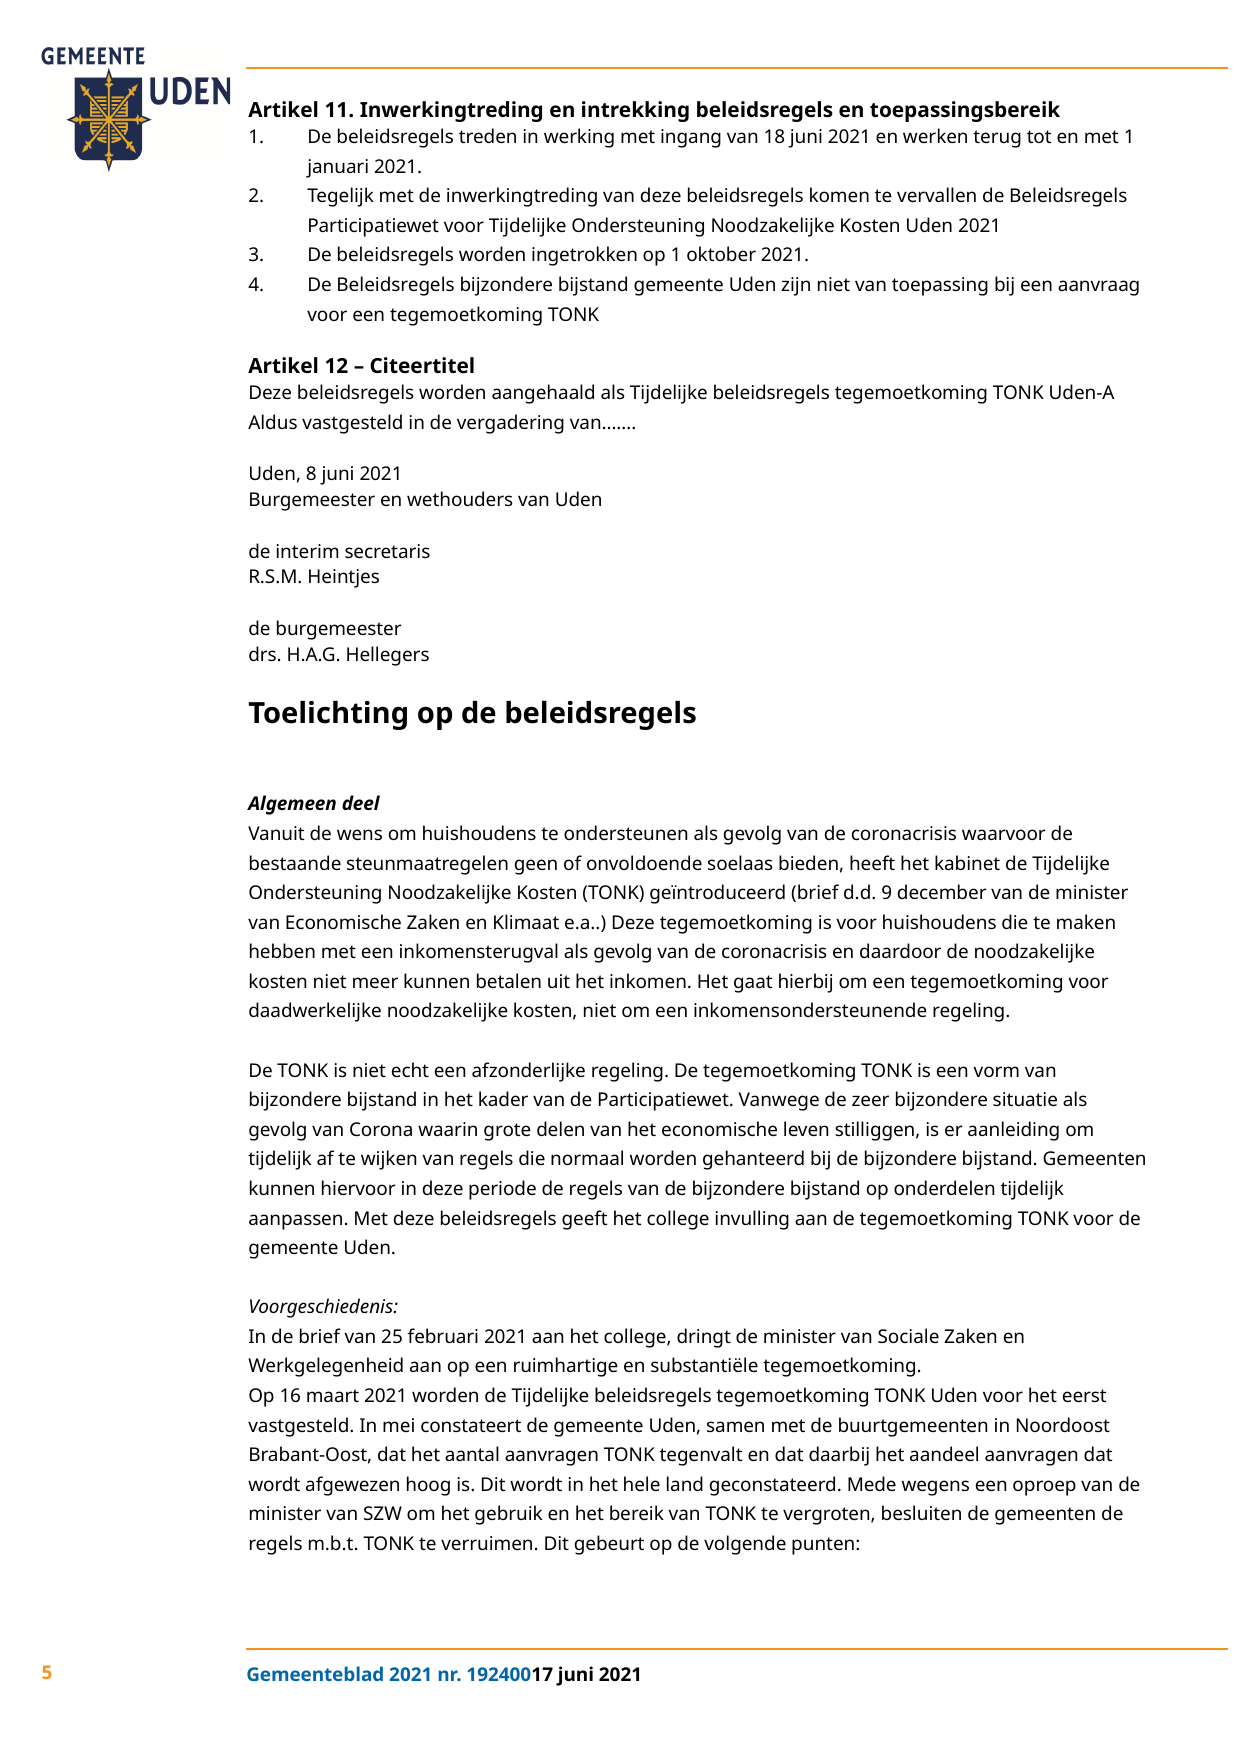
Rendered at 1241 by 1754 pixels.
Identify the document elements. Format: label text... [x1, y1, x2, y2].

text Algemeen deel [248, 791, 1152, 816]
text Burgemeester en wethouders van Uden [248, 486, 1152, 512]
list De beleidsregels worden ingetrokken op 1 oktober 2021. [248, 242, 1152, 267]
list De beleidsregels treden in werking met ingang van 18 juni 2021 en werken terug tot en met 1 januari 2021. [248, 123, 1152, 178]
text In de brief van 25 februari 2021 aan het college, dringt de minister van Sociale Zaken en Werkgelegenheid aan op een ruimhartige en substantiële tegemoetkoming. [248, 1323, 1152, 1378]
text Vanuit de wens om huishoudens te ondersteunen als gevolg van de coronacrisis waarvoor de bestaande steunmaatregelen geen of onvoldoende soelaas bieden, heeft het kabinet de Tijdelijke Ondersteuning Noodzakelijke Kosten (TONK) geïntroduceerd (brief d.d. 9 december van de minister van Economische Zaken en Klimaat e.a..) Deze tegemoetkoming is voor huishoudens die te maken hebben met een inkomensterugval als gevolg van de coronacrisis en daardoor de noodzakelijke kosten niet meer kunnen betalen uit het inkomen. Het gaat hierbij om een tegemoetkoming voor daadwerkelijke noodzakelijke kosten, niet om een inkomensondersteunende regeling. [248, 820, 1152, 1023]
text Op 16 maart 2021 worden de Tijdelijke beleidsregels tegemoetkoming TONK Uden voor het eerst vastgesteld. In mei constateert de gemeente Uden, samen met de buurtgemeenten in Noordoost Brabant-Oost, dat het aantal aanvragen TONK tegenvalt en dat daarbij het aandeel aanvragen dat wordt afgewezen hoog is. Dit wordt in het hele land geconstateerd. Mede wegens een oproep van de minister van SZW om het gebruik en het bereik van TONK te vergroten, besluiten de gemeenten de regels m.b.t. TONK te verruimen. Dit gebeurt op de volgende punten: [248, 1382, 1152, 1556]
text de burgemeester [248, 615, 1152, 641]
list De Beleidsregels bijzondere bijstand gemeente Uden zijn niet van toepassing bij een aanvraag voor een tegemoetkoming TONK [248, 271, 1152, 326]
text Aldus vastgesteld in de vergadering van……. [248, 409, 1152, 435]
text drs. H.A.G. Hellegers [248, 641, 1152, 666]
text De TONK is niet echt een afzonderlijke regeling. De tegemoetkoming TONK is een vorm van bijzondere bijstand in het kader van de Participatiewet. Vanwege de zeer bijzondere situatie als gevolg van Corona waarin grote delen van het economische leven stilliggen, is er aanleiding om tijdelijk af te wijken van regels die normaal worden gehanteerd bij de bijzondere bijstand. Gemeenten kunnen hiervoor in deze periode de regels van de bijzondere bijstand op onderdelen tijdelijk aanpassen. Met deze beleidsregels geeft het college invulling aan de tegemoetkoming TONK voor de gemeente Uden. [248, 1057, 1152, 1260]
text Artikel 11. Inwerkingtreding en intrekking beleidsregels en toepassingsbereik [248, 95, 1152, 123]
text Voorgeschiedenis: [248, 1293, 1152, 1319]
list Tegelijk met de inwerkingtreding van deze beleidsregels komen te vervallen de Beleidsregels Participatiewet voor Tijdelijke Ondersteuning Noodzakelijke Kosten Uden 2021 [248, 182, 1152, 238]
text R.S.M. Heintjes [248, 563, 1152, 589]
text Uden, 8 juni 2021 [248, 461, 1152, 486]
picture [41, 47, 231, 172]
text Deze beleidsregels worden aangehaald als Tijdelijke beleidsregels tegemoetkoming TONK Uden-A [248, 379, 1152, 405]
text Artikel 12 – Citeertitel [248, 351, 1152, 379]
text Toelichting op de beleidsregels [248, 692, 1152, 732]
text de interim secretaris [248, 538, 1152, 563]
